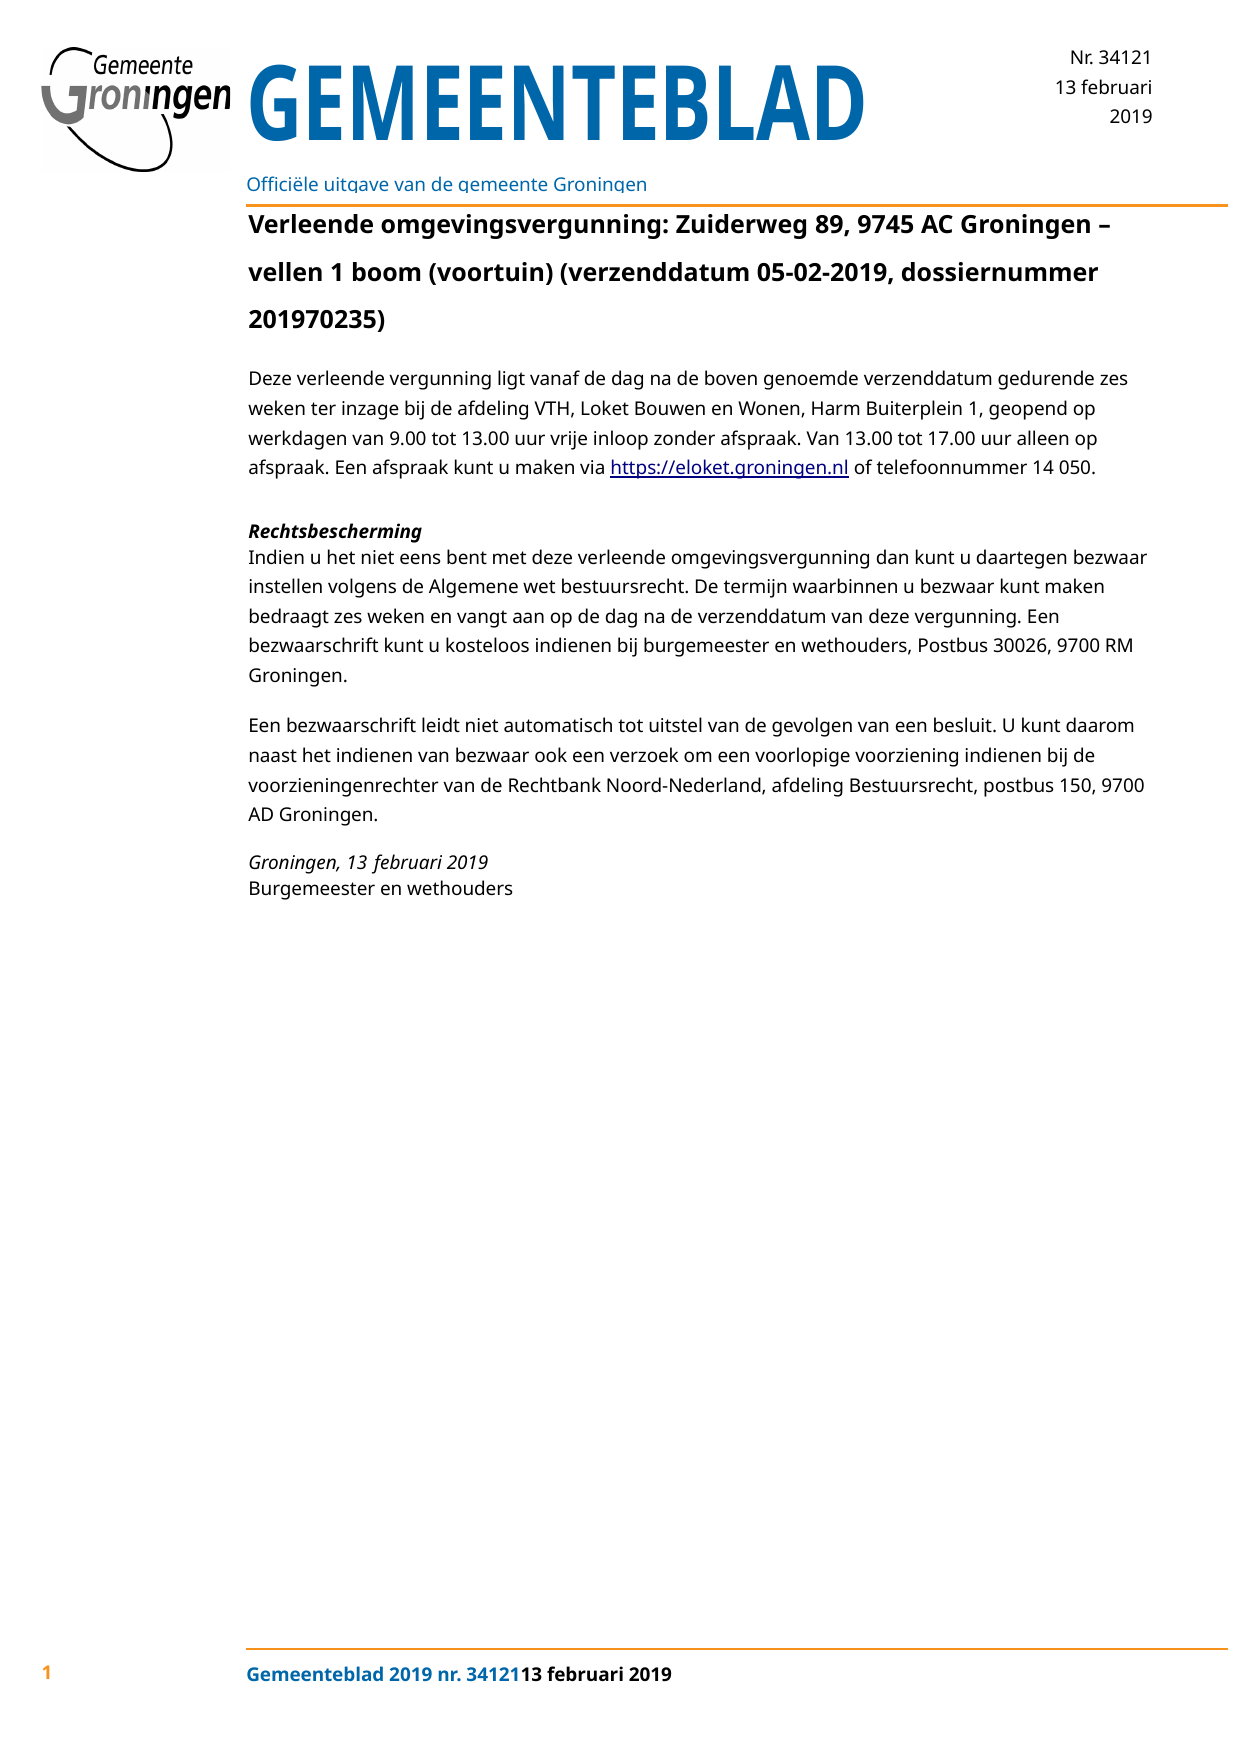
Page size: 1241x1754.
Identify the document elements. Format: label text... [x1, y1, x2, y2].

text Rechtsbescherming [248, 518, 1152, 544]
text Een bezwaarschrift leidt niet automatisch tot uitstel van de gevolgen van een besluit. U kunt daarom naast het indienen van bezwaar ook een verzoek om een voorlopige voorziening indienen bij de voorzieningenrechter van de Rechtbank Noord-Nederland, afdeling Bestuursrecht, postbus 150, 9700 AD Groningen. [248, 713, 1152, 827]
text Groningen, 13 februari 2019 [248, 849, 1152, 875]
text Indien u het niet eens bent met deze verleende omgevingsvergunning dan kunt u daartegen bezwaar instellen volgens de Algemene wet bestuursrecht. De termijn waarbinnen u bezwaar kunt maken bedraagt zes weken en vangt aan op de dag na de verzenddatum van deze vergunning. Een bezwaarschrift kunt u kosteloos indienen bij burgemeester en wethouders, Postbus 30026, 9700 RM Groningen. [248, 544, 1152, 688]
text Deze verleende vergunning ligt vanaf de dag na de boven genoemde verzenddatum gedurende zes weken ter inzage bij de afdeling VTH, Loket Bouwen en Wonen, Harm Buiterplein 1, geopend op werkdagen van 9.00 tot 13.00 uur vrije inloop zonder afspraak. Van 13.00 tot 17.00 uur alleen op afspraak. Een afspraak kunt u maken via https://eloket.groningen.nl of telefoonnummer 14 050. [248, 366, 1152, 480]
text Verleende omgevingsvergunning: Zuiderweg 89, 9745 AC Groningen – vellen 1 boom (voortuin) (verzenddatum 05-02-2019, dossiernummer 201970235) [248, 207, 1152, 336]
picture [41, 47, 231, 172]
text Burgemeester en wethouders [248, 875, 1152, 901]
